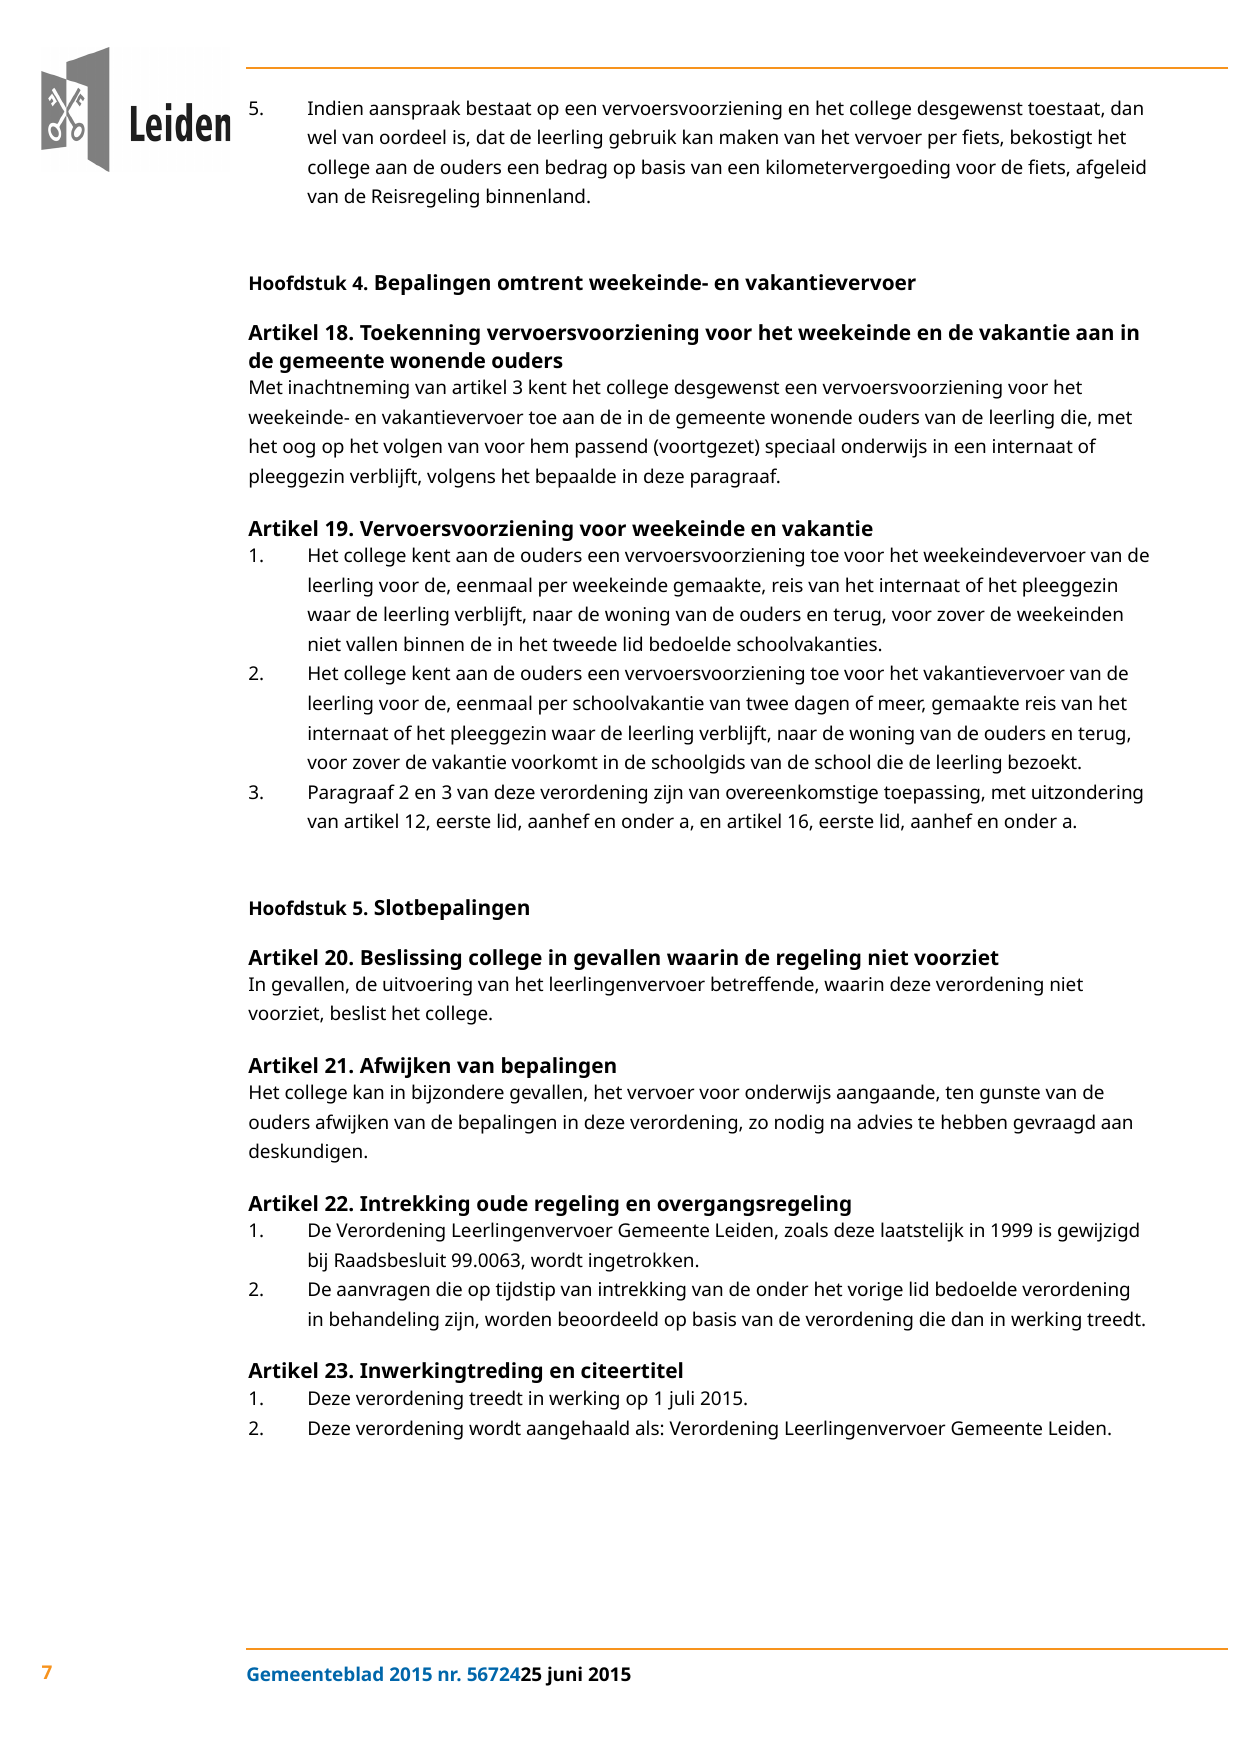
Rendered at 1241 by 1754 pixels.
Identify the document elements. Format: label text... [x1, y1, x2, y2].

text Artikel 19. Vervoersvoorziening voor weekeinde en vakantie [248, 514, 1152, 542]
text In gevallen, de uitvoering van het leerlingenvervoer betreffende, waarin deze verordening niet voorziet, beslist het college. [248, 971, 1152, 1026]
text Artikel 21. Afwijken van bepalingen [248, 1051, 1152, 1079]
text Hoofdstuk 4. Bepalingen omtrent weekeinde- en vakantievervoer [248, 268, 1152, 297]
text Artikel 18. Toekenning vervoersvoorziening voor het weekeinde en de vakantie aan in de gemeente wonende ouders [248, 318, 1152, 374]
list Deze verordening treedt in werking op 1 juli 2015. [248, 1385, 1152, 1411]
picture [41, 47, 231, 172]
text Met inachtneming van artikel 3 kent het college desgewenst een vervoersvoorziening voor het weekeinde- en vakantievervoer toe aan de in de gemeente wonende ouders van de leerling die, met het oog op het volgen van voor hem passend (voortgezet) speciaal onderwijs in een internaat of pleeggezin verblijft, volgens het bepaalde in deze paragraaf. [248, 374, 1152, 489]
text Artikel 20. Beslissing college in gevallen waarin de regeling niet voorziet [248, 943, 1152, 971]
list Indien aanspraak bestaat op een vervoersvoorziening en het college desgewenst toestaat, dan wel van oordeel is, dat de leerling gebruik kan maken van het vervoer per fiets, bekostigt het college aan de ouders een bedrag op basis van een kilometervergoeding voor de fiets, afgeleid van de Reisregeling binnenland. [248, 95, 1152, 209]
text Hoofdstuk 5. Slotbepalingen [248, 893, 1152, 922]
list De Verordening Leerlingenvervoer Gemeente Leiden, zoals deze laatstelijk in 1999 is gewijzigd bij Raadsbesluit 99.0063, wordt ingetrokken. [248, 1217, 1152, 1273]
text Artikel 22. Intrekking oude regeling en overgangsregeling [248, 1189, 1152, 1217]
text Artikel 23. Inwerkingtreding en citeertitel [248, 1357, 1152, 1385]
list Paragraaf 2 en 3 van deze verordening zijn van overeenkomstige toepassing, met uitzondering van artikel 12, eerste lid, aanhef en onder a, en artikel 16, eerste lid, aanhef en onder a. [248, 779, 1152, 834]
list Het college kent aan de ouders een vervoersvoorziening toe voor het vakantievervoer van de leerling voor de, eenmaal per schoolvakantie van twee dagen of meer, gemaakte reis van het internaat of het pleeggezin waar de leerling verblijft, naar de woning van de ouders en terug, voor zover de vakantie voorkomt in de schoolgids van de school die de leerling bezoekt. [248, 661, 1152, 775]
list Deze verordening wordt aangehaald als: Verordening Leerlingenvervoer Gemeente Leiden. [248, 1415, 1152, 1440]
list Het college kent aan de ouders een vervoersvoorziening toe voor het weekeindevervoer van de leerling voor de, eenmaal per weekeinde gemaakte, reis van het internaat of het pleeggezin waar de leerling verblijft, naar de woning van de ouders en terug, voor zover de weekeinden niet vallen binnen de in het tweede lid bedoelde schoolvakanties. [248, 542, 1152, 657]
list De aanvragen die op tijdstip van intrekking van de onder het vorige lid bedoelde verordening in behandeling zijn, worden beoordeeld op basis van de verordening die dan in werking treedt. [248, 1277, 1152, 1332]
text Het college kan in bijzondere gevallen, het vervoer voor onderwijs aangaande, ten gunste van de ouders afwijken van de bepalingen in deze verordening, zo nodig na advies te hebben gevraagd aan deskundigen. [248, 1079, 1152, 1164]
